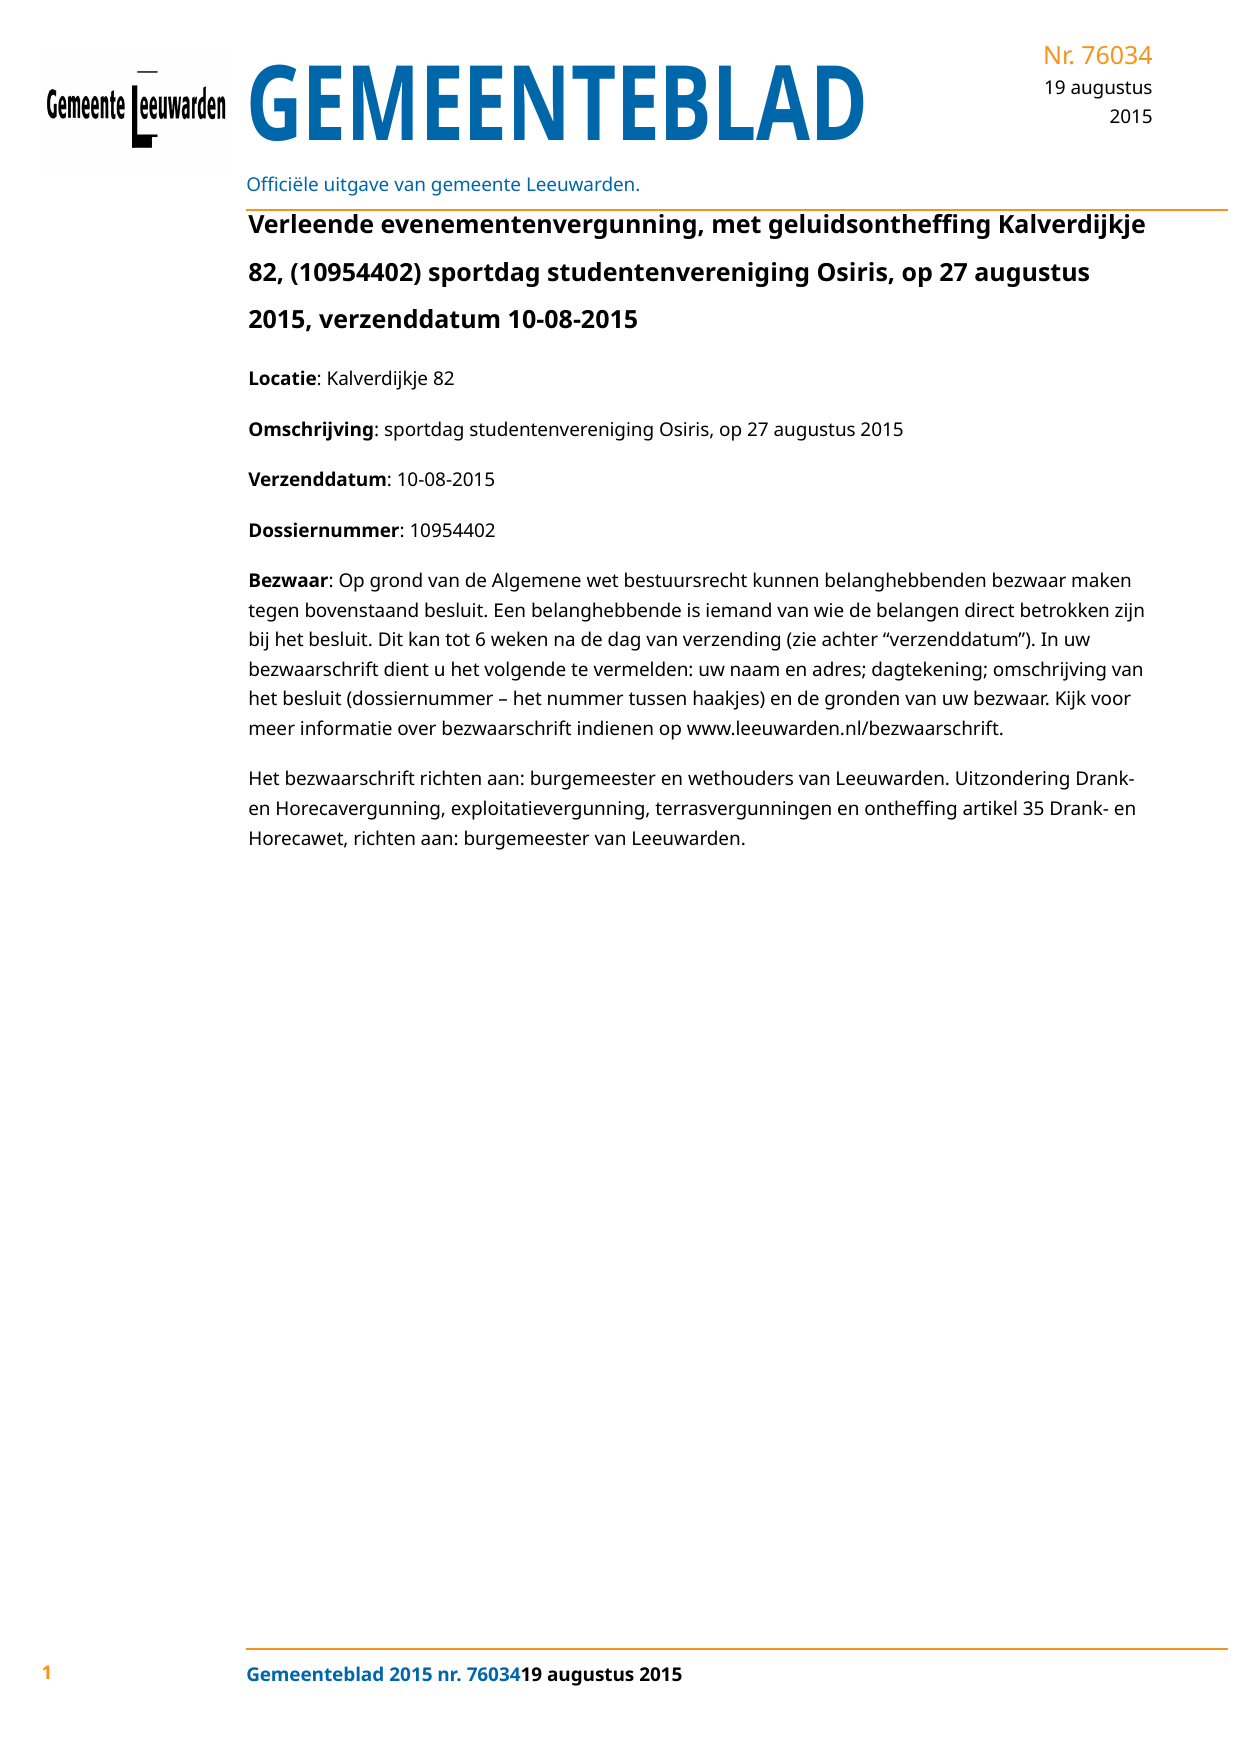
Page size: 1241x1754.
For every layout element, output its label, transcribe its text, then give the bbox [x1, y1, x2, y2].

text Locatie: Kalverdijkje 82 [248, 366, 1152, 391]
text Verzenddatum: 10-08-2015 [248, 466, 1152, 492]
text Verleende evenementenvergunning, met geluidsontheffing Kalverdijkje 82, (10954402) sportdag studentenvereniging Osiris, op 27 augustus 2015, verzenddatum 10-08-2015 [248, 211, 1152, 336]
text Het bezwaarschrift richten aan: burgemeester en wethouders van Leeuwarden. Uitzondering Drank- en Horecavergunning, exploitatievergunning, terrasvergunningen en ontheffing artikel 35 Drank- en Horecawet, richten aan: burgemeester van Leeuwarden. [248, 766, 1152, 850]
text Bezwaar: Op grond van de Algemene wet bestuursrecht kunnen belanghebbenden bezwaar maken tegen bovenstaand besluit. Een belanghebbende is iemand van wie de belangen direct betrokken zijn bij het besluit. Dit kan tot 6 weken na de dag van verzending (zie achter “verzenddatum”). In uw bezwaarschrift dient u het volgende te vermelden: uw naam en adres; dagtekening; omschrijving van het besluit (dossiernummer – het nummer tussen haakjes) en de gronden van uw bezwaar. Kijk voor meer informatie over bezwaarschrift indienen op www.leeuwarden.nl/bezwaarschrift. [248, 567, 1152, 741]
text Dossiernummer: 10954402 [248, 517, 1152, 542]
text Omschrijving: sportdag studentenvereniging Osiris, op 27 augustus 2015 [248, 416, 1152, 442]
picture [41, 47, 231, 172]
